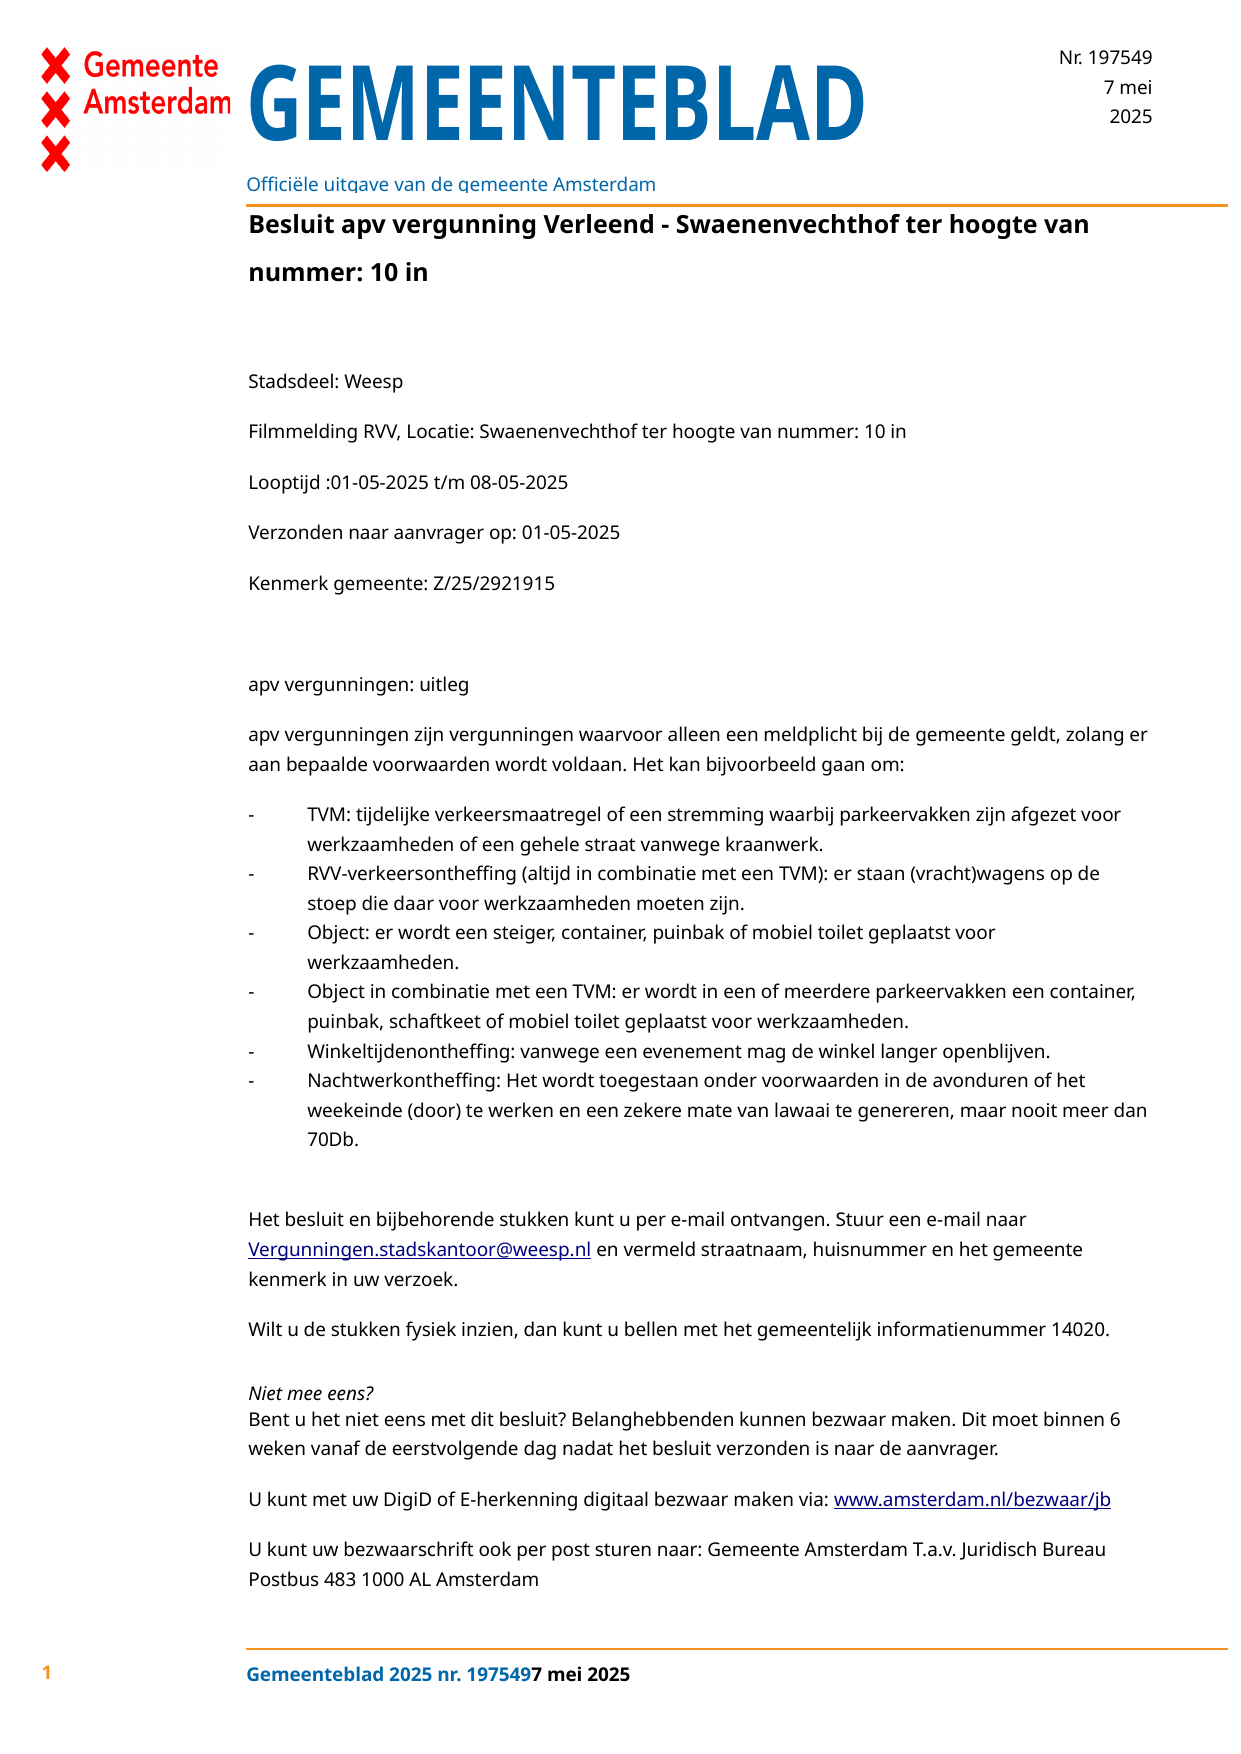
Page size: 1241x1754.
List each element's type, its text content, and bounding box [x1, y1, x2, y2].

text apv vergunningen zijn vergunningen waarvoor alleen een meldplicht bij de gemeente geldt, zolang er aan bepaalde voorwaarden wordt voldaan. Het kan bijvoorbeeld gaan om: [248, 721, 1152, 777]
text Bent u het niet eens met dit besluit? Belanghebbenden kunnen bezwaar maken. Dit moet binnen 6 weken vanaf de eerstvolgende dag nadat het besluit verzonden is naar de aanvrager. [248, 1406, 1152, 1461]
text Wilt u de stukken fysiek inzien, dan kunt u bellen met het gemeentelijk informatienummer 14020. [248, 1316, 1152, 1342]
text Looptijd :01-05-2025 t/m 08-05-2025 [248, 469, 1152, 495]
text Kenmerk gemeente: Z/25/2921915 [248, 570, 1152, 596]
text Verzonden naar aanvrager op: 01-05-2025 [248, 519, 1152, 545]
list Object: er wordt een steiger, container, puinbak of mobiel toilet geplaatst voor werkzaamheden. [248, 919, 1152, 975]
list TVM: tijdelijke verkeersmaatregel of een stremming waarbij parkeervakken zijn afgezet voor werkzaamheden of een gehele straat vanwege kraanwerk. [248, 801, 1152, 857]
text apv vergunningen: uitleg [248, 671, 1152, 697]
list Winkeltijdenontheffing: vanwege een evenement mag de winkel langer openblijven. [248, 1038, 1152, 1064]
text Filmmelding RVV, Locatie: Swaenenvechthof ter hoogte van nummer: 10 in [248, 419, 1152, 444]
text Het besluit en bijbehorende stukken kunt u per e-mail ontvangen. Stuur een e-mail naar Vergunningen.stadskantoor@weesp.nl en vermeld straatnaam, huisnummer en het gemeente kenmerk in uw verzoek. [248, 1207, 1152, 1292]
text Niet mee eens? [248, 1380, 1152, 1406]
list Object in combinatie met een TVM: er wordt in een of meerdere parkeervakken een container, puinbak, schaftkeet of mobiel toilet geplaatst voor werkzaamheden. [248, 979, 1152, 1034]
text U kunt met uw DigiD of E-herkenning digitaal bezwaar maken via: www.amsterdam.nl/bezwaar/jb [248, 1486, 1152, 1512]
text Stadsdeel: Weesp [248, 368, 1152, 394]
picture [41, 47, 231, 172]
text Besluit apv vergunning Verleend - Swaenenvechthof ter hoogte van nummer: 10 in [248, 207, 1152, 288]
list Nachtwerkontheffing: Het wordt toegestaan onder voorwaarden in de avonduren of het weekeinde (door) te werken en een zekere mate van lawaai te genereren, maar nooit meer dan 70Db. [248, 1067, 1152, 1152]
list RVV-verkeersontheffing (altijd in combinatie met een TVM): er staan (vracht)wagens op de stoep die daar voor werkzaamheden moeten zijn. [248, 860, 1152, 916]
text U kunt uw bezwaarschrift ook per post sturen naar: Gemeente Amsterdam T.a.v. Juridisch Bureau Postbus 483 1000 AL Amsterdam [248, 1536, 1152, 1592]
